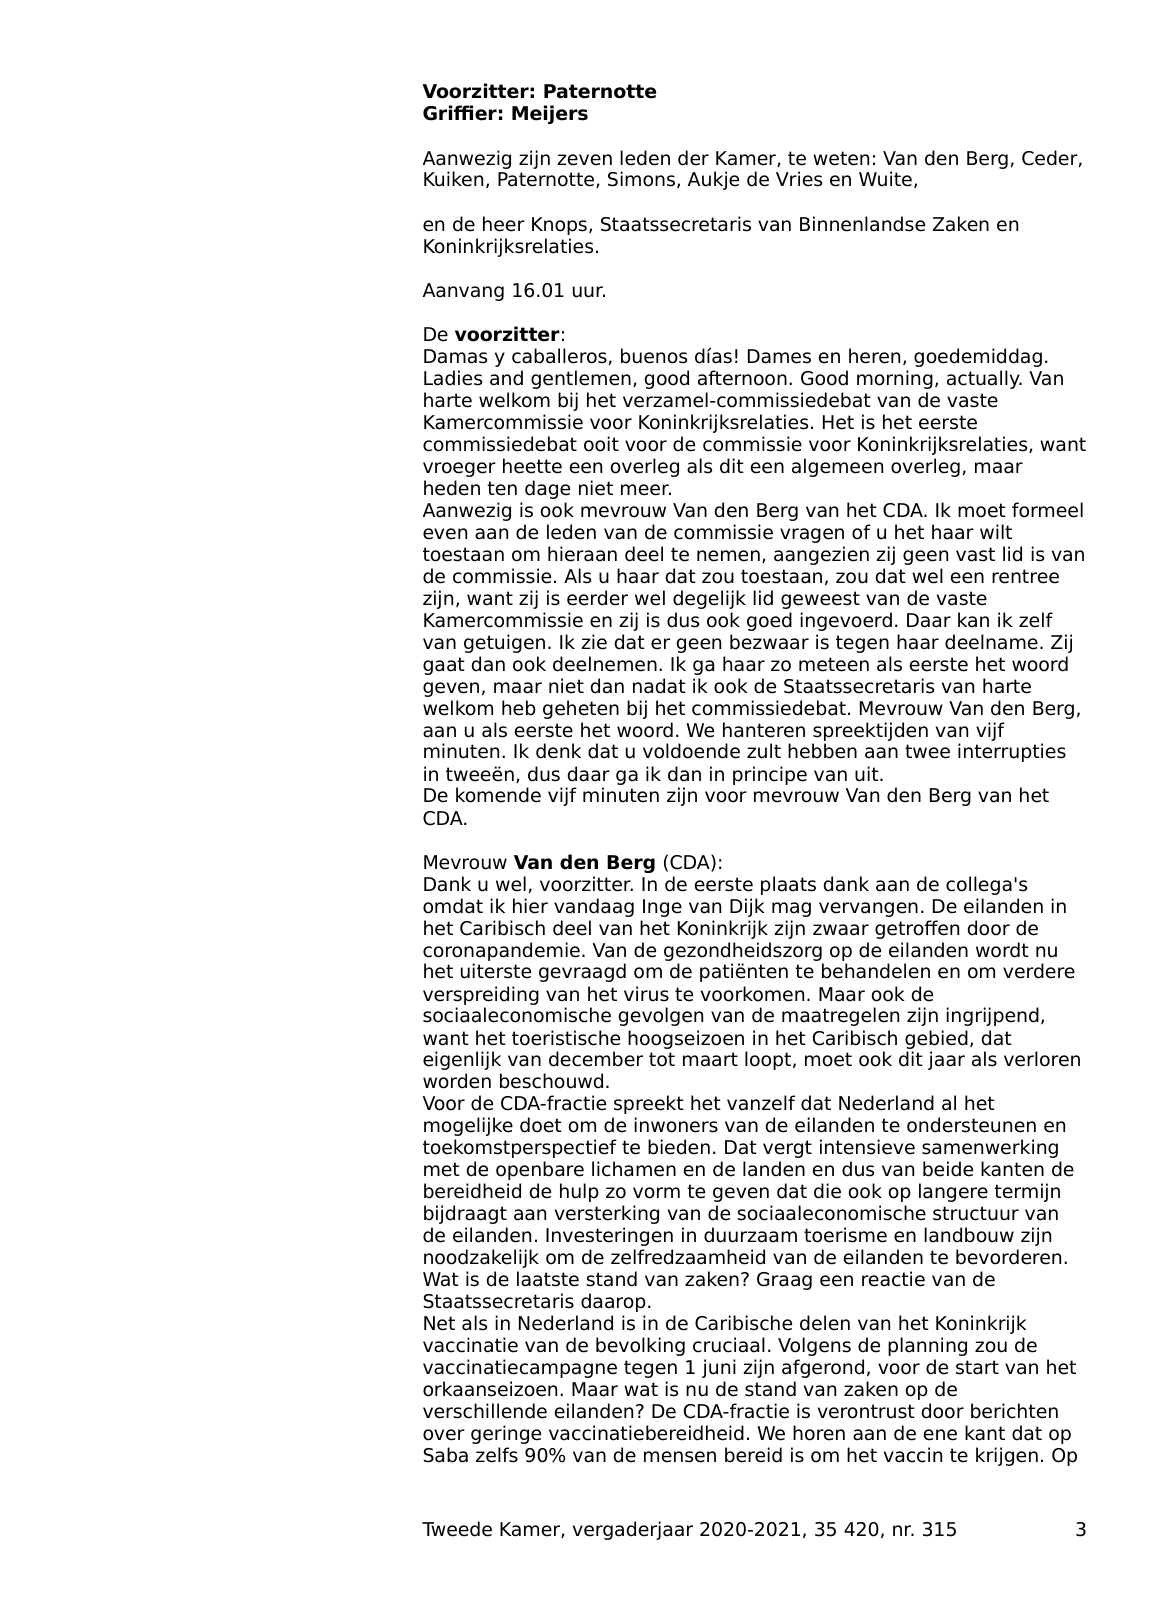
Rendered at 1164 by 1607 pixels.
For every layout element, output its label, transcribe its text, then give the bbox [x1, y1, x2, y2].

text Griffier: Meijers [422, 103, 1087, 125]
text Aanvang 16.01 uur. [422, 280, 1087, 302]
text Net als in Nederland is in de Caribische delen van het Koninkrijk vaccinatie van de bevolking cruciaal. Volgens de planning zou de vaccinatiecampagne tegen 1 juni zijn afgerond, voor de start van het orkaanseizoen. Maar wat is nu de stand van zaken op de verschillende eilanden? De CDA-fractie is verontrust door berichten over geringe vaccinatiebereidheid. We horen aan de ene kant dat op Saba zelfs 90% van de mensen bereid is om het vaccin te krijgen. Op [422, 1313, 1087, 1467]
text De komende vijf minuten zijn voor mevrouw Van den Berg van het CDA. [422, 785, 1087, 829]
text Aanwezig zijn zeven leden der Kamer, te weten: Van den Berg, Ceder, Kuiken, Paternotte, Simons, Aukje de Vries en Wuite, [422, 147, 1087, 191]
text Mevrouw Van den Berg (CDA): [422, 852, 1087, 873]
text Voor de CDA-fractie spreekt het vanzelf dat Nederland al het mogelijke doet om de inwoners van de eilanden te ondersteunen en toekomstperspectief te bieden. Dat vergt intensieve samenwerking met de openbare lichamen en de landen en dus van beide kanten de bereidheid de hulp zo vorm te geven dat die ook op langere termijn bijdraagt aan versterking van de sociaaleconomische structuur van de eilanden. Investeringen in duurzaam toerisme en landbouw zijn noodzakelijk om de zelfredzaamheid van de eilanden te bevorderen. Wat is de laatste stand van zaken? Graag een reactie van de Staatssecretaris daarop. [422, 1093, 1087, 1313]
text Voorzitter: Paternotte [422, 81, 1087, 103]
text Dank u wel, voorzitter. In de eerste plaats dank aan de collega's omdat ik hier vandaag Inge van Dijk mag vervangen. De eilanden in het Caribisch deel van het Koninkrijk zijn zwaar getroffen door de coronapandemie. Van de gezondheidszorg op de eilanden wordt nu het uiterste gevraagd om de patiënten te behandelen en om verdere verspreiding van het virus te voorkomen. Maar ook de sociaaleconomische gevolgen van de maatregelen zijn ingrijpend, want het toeristische hoogseizoen in het Caribisch gebied, dat eigenlijk van december tot maart loopt, moet ook dit jaar als verloren worden beschouwd. [422, 873, 1087, 1093]
text Damas y caballeros, buenos días! Dames en heren, goedemiddag. Ladies and gentlemen, good afternoon. Good morning, actually. Van harte welkom bij het verzamel-commissiedebat van de vaste Kamercommissie voor Koninkrijksrelaties. Het is het eerste commissiedebat ooit voor de commissie voor Koninkrijksrelaties, want vroeger heette een overleg als dit een algemeen overleg, maar heden ten dage niet meer. [422, 346, 1087, 500]
text Aanwezig is ook mevrouw Van den Berg van het CDA. Ik moet formeel even aan de leden van de commissie vragen of u het haar wilt toestaan om hieraan deel te nemen, aangezien zij geen vast lid is van de commissie. Als u haar dat zou toestaan, zou dat wel een rentree zijn, want zij is eerder wel degelijk lid geweest van de vaste Kamercommissie en zij is dus ook goed ingevoerd. Daar kan ik zelf van getuigen. Ik zie dat er geen bezwaar is tegen haar deelname. Zij gaat dan ook deelnemen. Ik ga haar zo meteen als eerste het woord geven, maar niet dan nadat ik ook de Staatssecretaris van harte welkom heb geheten bij het commissiedebat. Mevrouw Van den Berg, aan u als eerste het woord. We hanteren spreektijden van vijf minuten. Ik denk dat u voldoende zult hebben aan twee interrupties in tweeën, dus daar ga ik dan in principe van uit. [422, 500, 1087, 785]
text De voorzitter: [422, 324, 1087, 346]
text en de heer Knops, Staatssecretaris van Binnenlandse Zaken en Koninkrijksrelaties. [422, 213, 1087, 257]
